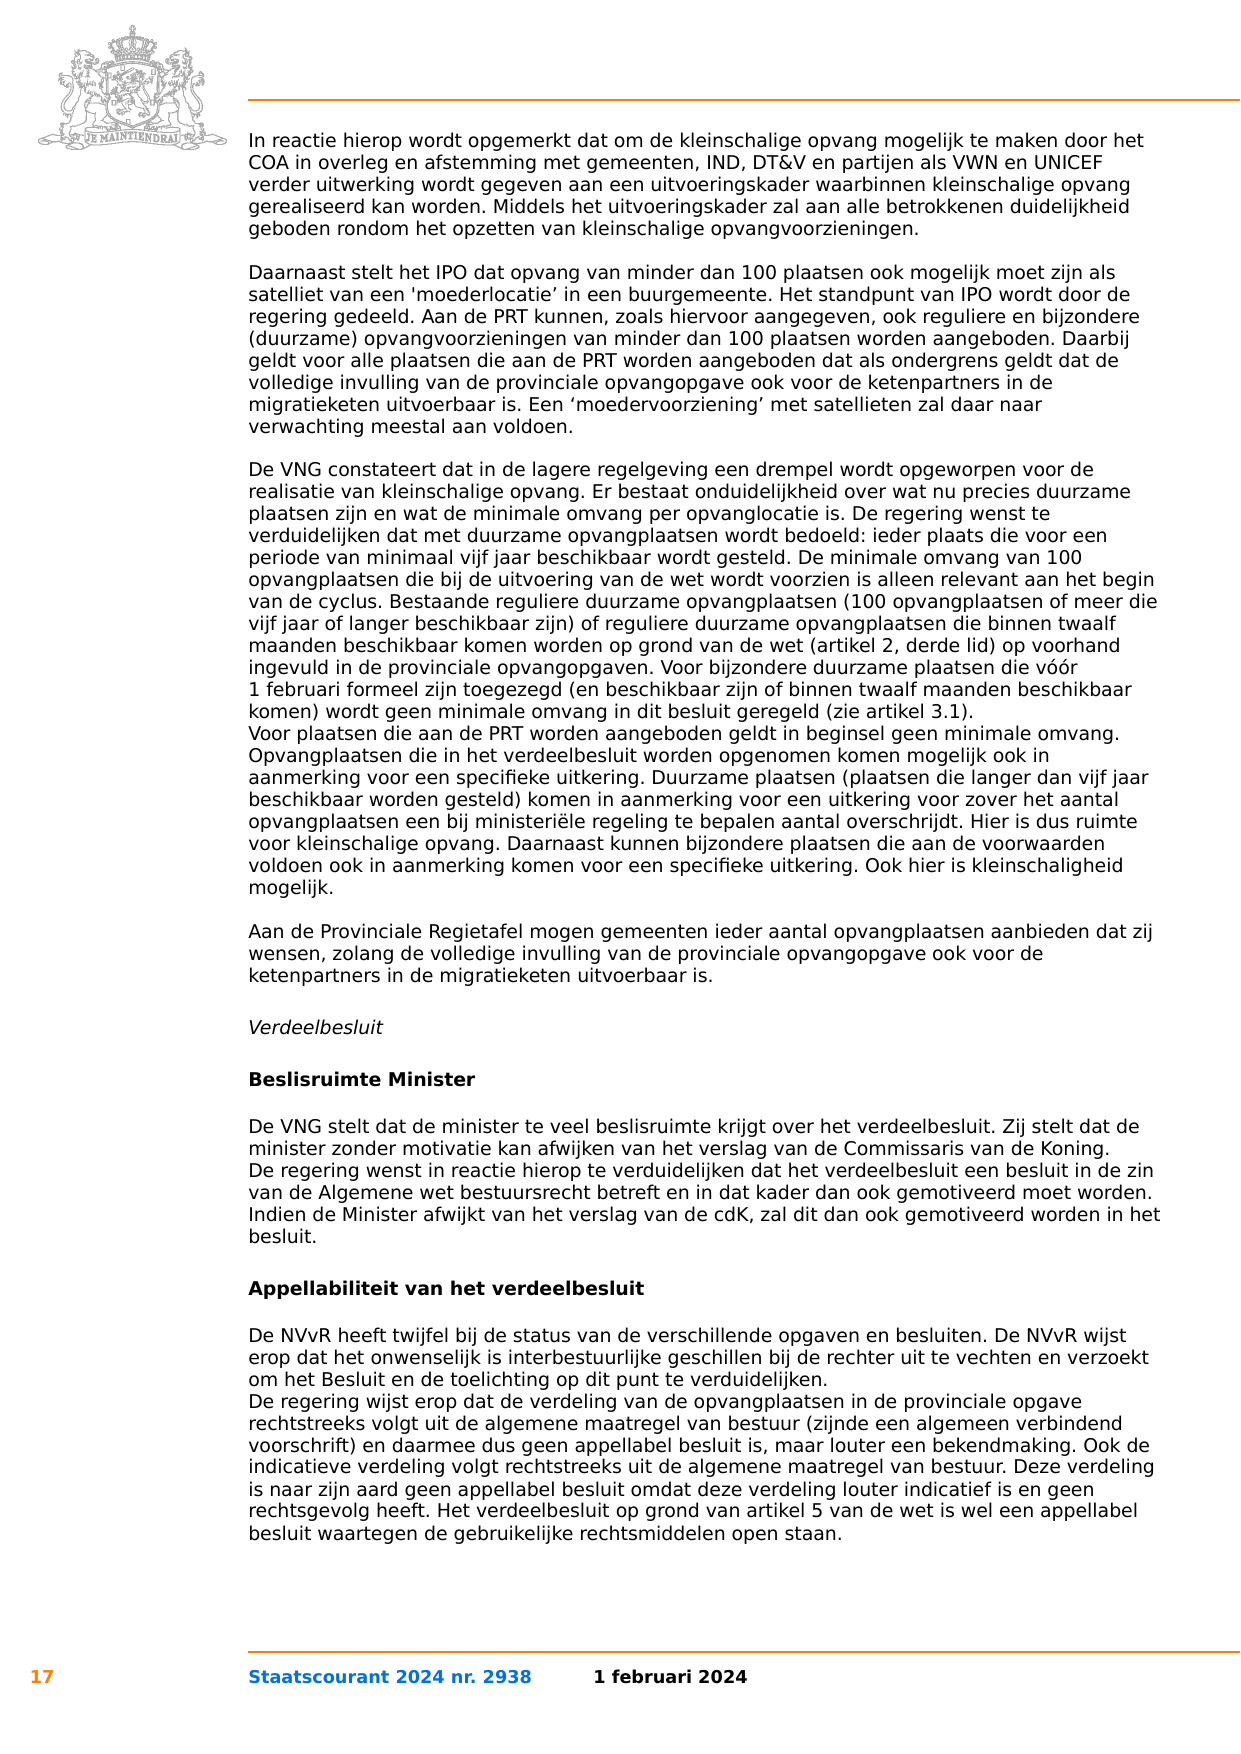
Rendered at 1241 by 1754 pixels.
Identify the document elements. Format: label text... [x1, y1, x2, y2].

text In reactie hierop wordt opgemerkt dat om de kleinschalige opvang mogelijk te maken door het COA in overleg en afstemming met gemeenten, IND, DT&V en partijen als VWN en UNICEF verder uitwerking wordt gegeven aan een uitvoeringskader waarbinnen kleinschalige opvang gerealiseerd kan worden. Middels het uitvoeringskader zal aan alle betrokkenen duidelijkheid geboden rondom het opzetten van kleinschalige opvangvoorzieningen. [248, 130, 1163, 240]
subtitle Appellabiliteit van het verdeelbesluit [248, 1278, 1163, 1299]
text De regering wenst in reactie hierop te verduidelijken dat het verdeelbesluit een besluit in de zin van de Algemene wet bestuursrecht betreft en in dat kader dan ook gemotiveerd moet worden. Indien de Minister afwijkt van het verslag van de cdK, zal dit dan ook gemotiveerd worden in het besluit. [248, 1160, 1163, 1248]
text De VNG stelt dat de minister te veel beslisruimte krijgt over het verdeelbesluit. Zij stelt dat de minister zonder motivatie kan afwijken van het verslag van de Commissaris van de Koning. [248, 1116, 1163, 1160]
subtitle Verdeelbesluit [248, 1017, 1163, 1039]
text Daarnaast stelt het IPO dat opvang van minder dan 100 plaatsen ook mogelijk moet zijn als satelliet van een 'moederlocatie’ in een buurgemeente. Het standpunt van IPO wordt door de regering gedeeld. Aan de PRT kunnen, zoals hiervoor aangegeven, ook reguliere en bijzondere (duurzame) opvangvoorzieningen van minder dan 100 plaatsen worden aangeboden. Daarbij geldt voor alle plaatsen die aan de PRT worden aangeboden dat als ondergrens geldt dat de volledige invulling van de provinciale opvangopgave ook voor de ketenpartners in de migratieketen uitvoerbaar is. Een ‘moedervoorziening’ met satellieten zal daar naar verwachting meestal aan voldoen. [248, 262, 1163, 437]
text De NVvR heeft twijfel bij de status van de verschillende opgaven en besluiten. De NVvR wijst erop dat het onwenselijk is interbestuurlijke geschillen bij de rechter uit te vechten en verzoekt om het Besluit en de toelichting op dit punt te verduidelijken. [248, 1324, 1163, 1391]
text De VNG constateert dat in de lagere regelgeving een drempel wordt opgeworpen voor de realisatie van kleinschalige opvang. Er bestaat onduidelijkheid over wat nu precies duurzame plaatsen zijn en wat de minimale omvang per opvanglocatie is. De regering wenst te verduidelijken dat met duurzame opvangplaatsen wordt bedoeld: ieder plaats die voor een periode van minimaal vijf jaar beschikbaar wordt gesteld. De minimale omvang van 100 opvangplaatsen die bij de uitvoering van de wet wordt voorzien is alleen relevant aan het begin van de cyclus. Bestaande reguliere duurzame opvangplaatsen (100 opvangplaatsen of meer die vijf jaar of langer beschikbaar zijn) of reguliere duurzame opvangplaatsen die binnen twaalf maanden beschikbaar komen worden op grond van de wet (artikel 2, derde lid) op voorhand ingevuld in de provinciale opvangopgaven. Voor bijzondere duurzame plaatsen die vóór 1 februari formeel zijn toegezegd (en beschikbaar zijn of binnen twaalf maanden beschikbaar komen) wordt geen minimale omvang in dit besluit geregeld (zie artikel 3.1). [248, 459, 1163, 723]
text De regering wijst erop dat de verdeling van de opvangplaatsen in de provinciale opgave rechtstreeks volgt uit de algemene maatregel van bestuur (zijnde een algemeen verbindend voorschrift) en daarmee dus geen appellabel besluit is, maar louter een bekendmaking. Ook de indicatieve verdeling volgt rechtstreeks uit de algemene maatregel van bestuur. Deze verdeling is naar zijn aard geen appellabel besluit omdat deze verdeling louter indicatief is en geen rechtsgevolg heeft. Het verdeelbesluit op grond van artikel 5 van de wet is wel een appellabel besluit waartegen de gebruikelijke rechtsmiddelen open staan. [248, 1391, 1163, 1544]
text Aan de Provinciale Regietafel mogen gemeenten ieder aantal opvangplaatsen aanbieden dat zij wensen, zolang de volledige invulling van de provinciale opvangopgave ook voor de ketenpartners in de migratieketen uitvoerbaar is. [248, 921, 1163, 987]
picture [38, 25, 227, 150]
subtitle Beslisruimte Minister [248, 1069, 1163, 1091]
text Voor plaatsen die aan de PRT worden aangeboden geldt in beginsel geen minimale omvang. Opvangplaatsen die in het verdeelbesluit worden opgenomen komen mogelijk ook in aanmerking voor een specifieke uitkering. Duurzame plaatsen (plaatsen die langer dan vijf jaar beschikbaar worden gesteld) komen in aanmerking voor een uitkering voor zover het aantal opvangplaatsen een bij ministeriële regeling te bepalen aantal overschrijdt. Hier is dus ruimte voor kleinschalige opvang. Daarnaast kunnen bijzondere plaatsen die aan de voorwaarden voldoen ook in aanmerking komen voor een specifieke uitkering. Ook hier is kleinschaligheid mogelijk. [248, 723, 1163, 899]
